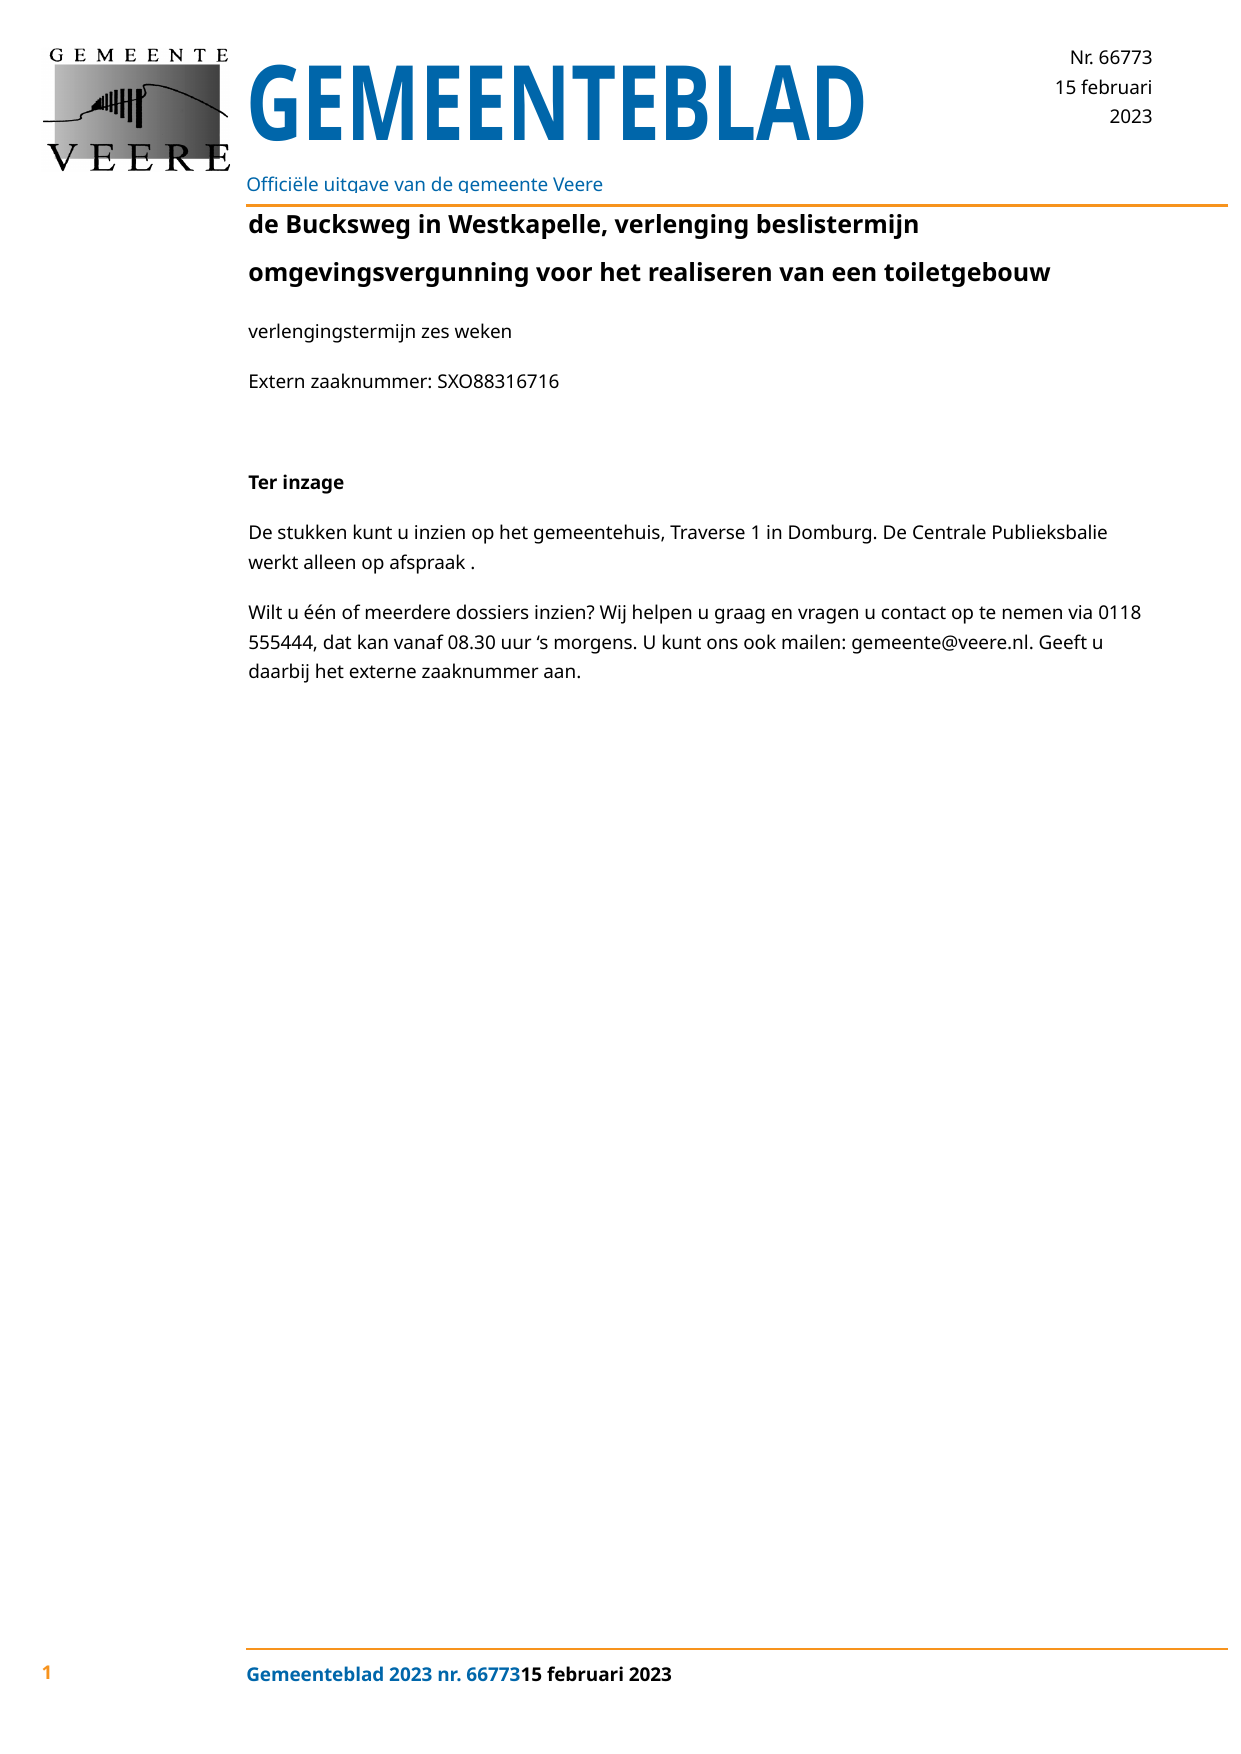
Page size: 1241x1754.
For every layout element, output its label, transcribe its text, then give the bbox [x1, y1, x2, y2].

text Extern zaaknummer: SXO88316716 [248, 368, 1152, 394]
text De stukken kunt u inzien op het gemeentehuis, Traverse 1 in Domburg. De Centrale Publieksbalie werkt alleen op afspraak . [248, 519, 1152, 575]
picture [41, 47, 231, 172]
text de Bucksweg in Westkapelle, verlenging beslistermijn omgevingsvergunning voor het realiseren van een toiletgebouw [248, 207, 1152, 288]
text Ter inzage [248, 469, 1152, 495]
text Wilt u één of meerdere dossiers inzien? Wij helpen u graag en vragen u contact op te nemen via 0118 555444, dat kan vanaf 08.30 uur ‘s morgens. U kunt ons ook mailen: gemeente@veere.nl. Geeft u daarbij het externe zaaknummer aan. [248, 599, 1152, 684]
text verlengingstermijn zes weken [248, 318, 1152, 344]
